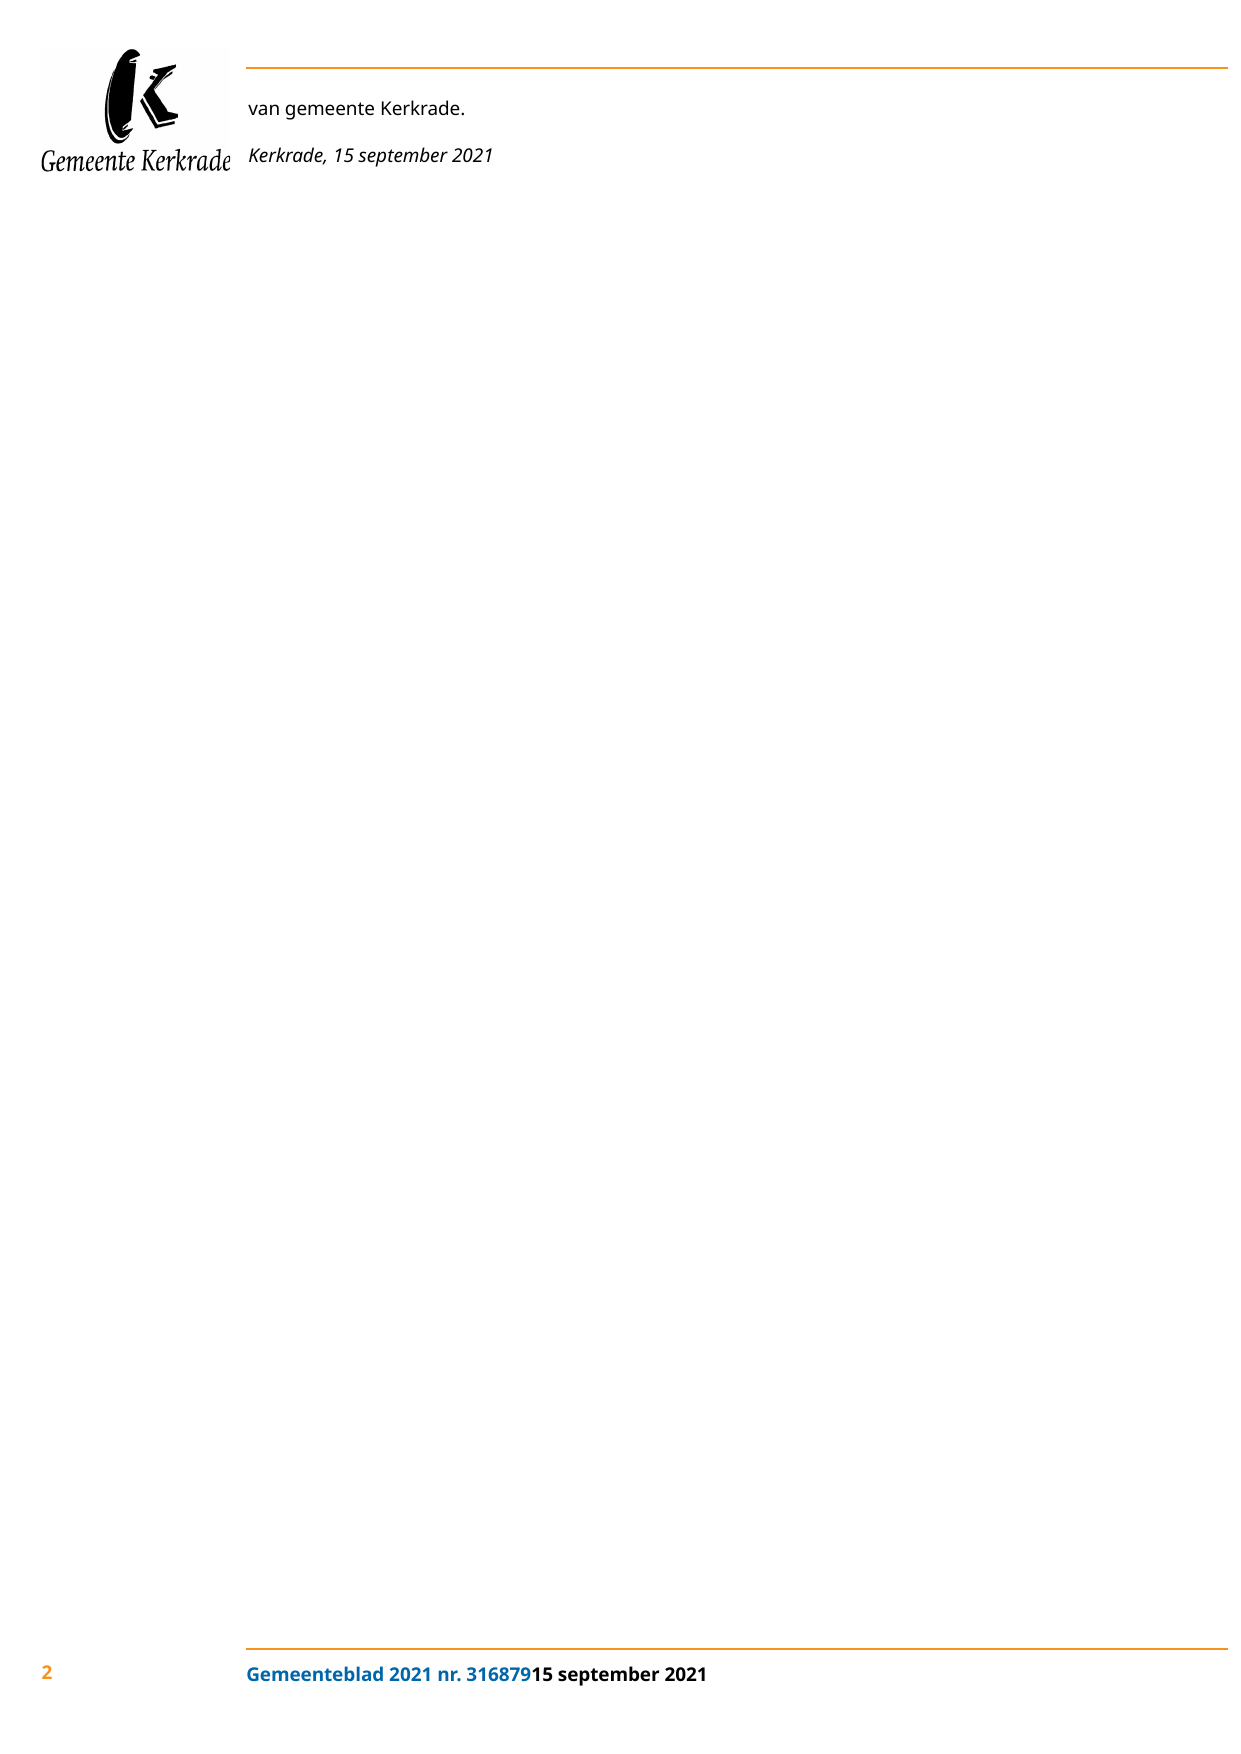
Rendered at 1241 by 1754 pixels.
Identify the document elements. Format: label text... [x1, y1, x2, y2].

picture [41, 47, 231, 172]
text van gemeente Kerkrade. [248, 95, 1152, 121]
text Kerkrade, 15 september 2021 [248, 143, 1152, 168]
